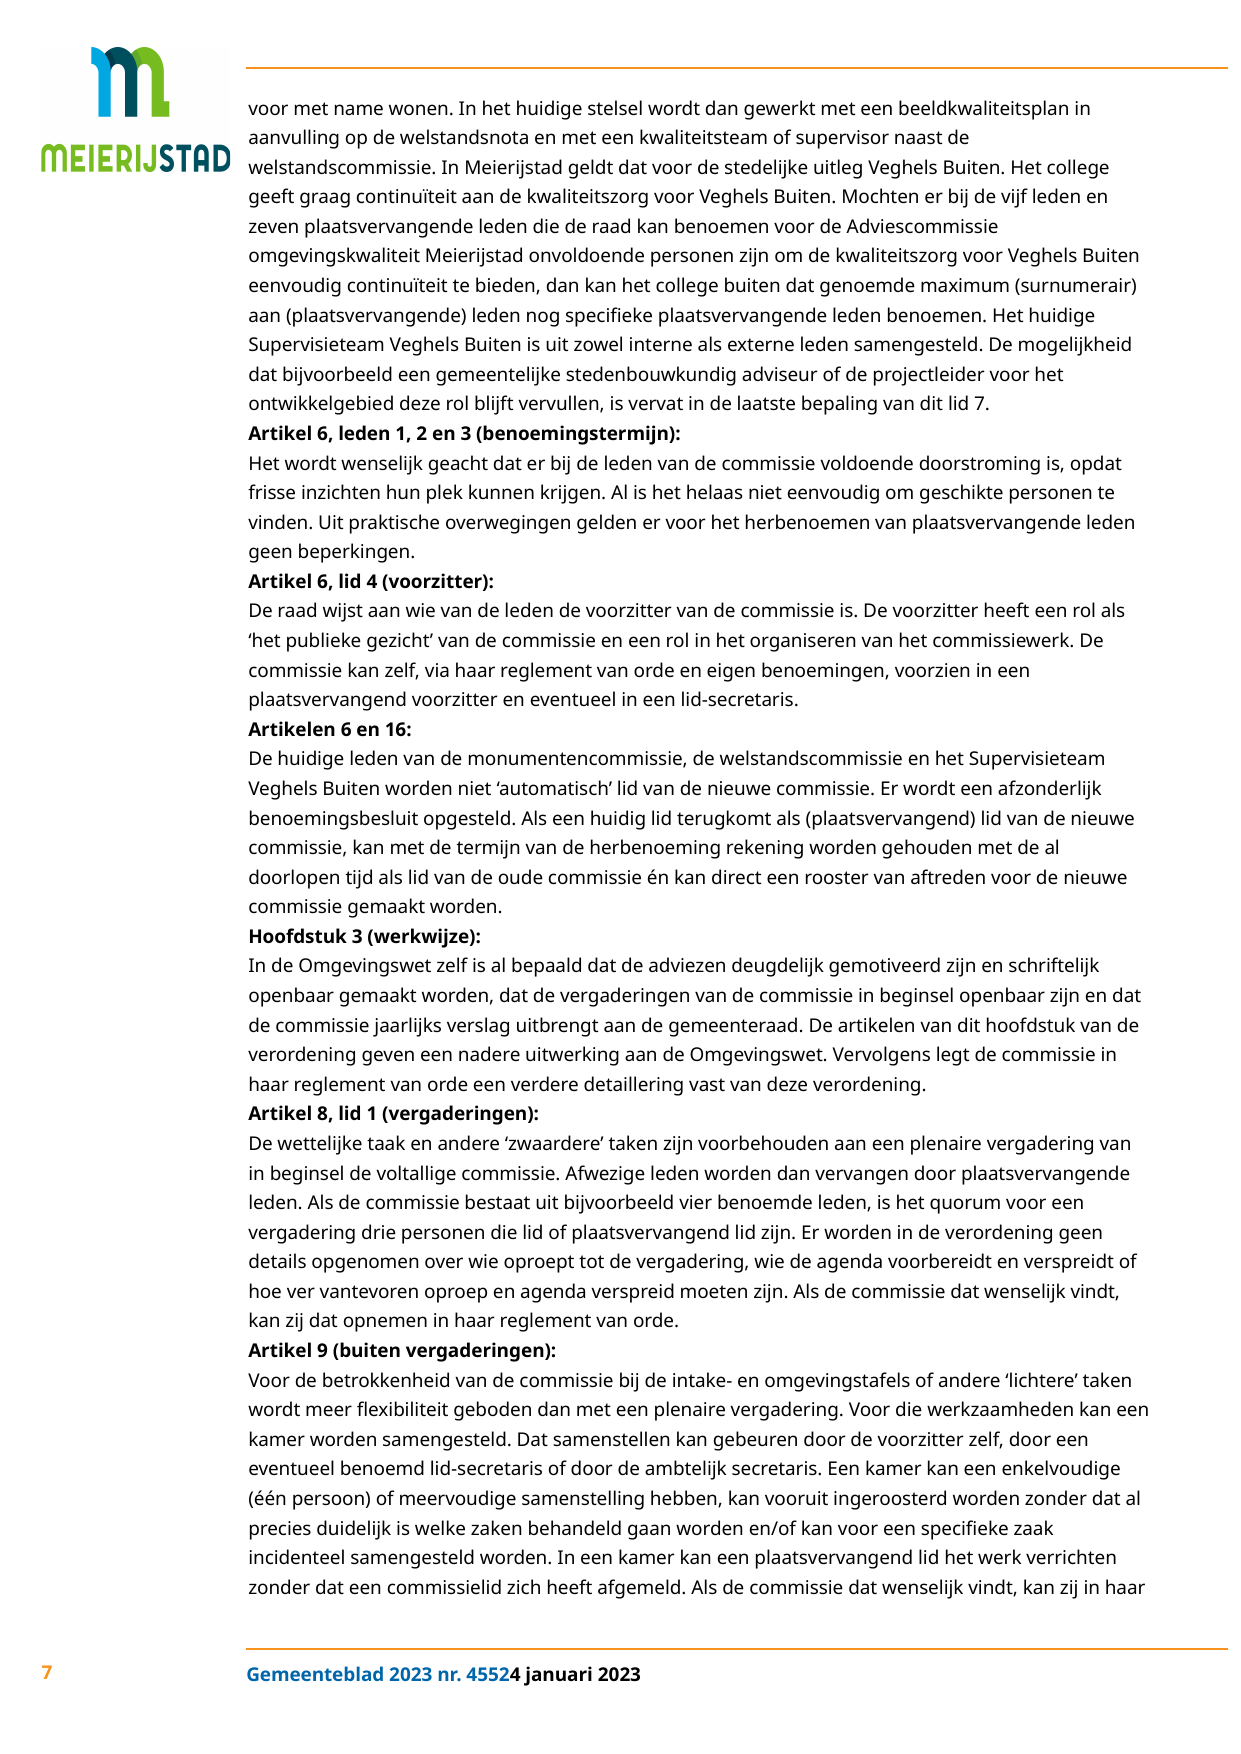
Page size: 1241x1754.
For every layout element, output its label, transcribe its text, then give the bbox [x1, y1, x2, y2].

text Het wordt wenselijk geacht dat er bij de leden van de commissie voldoende doorstroming is, opdat frisse inzichten hun plek kunnen krijgen. Al is het helaas niet eenvoudig om geschikte personen te vinden. Uit praktische overwegingen gelden er voor het herbenoemen van plaatsvervangende leden geen beperkingen. [248, 450, 1152, 564]
text Hoofdstuk 3 (werkwijze): [248, 923, 1152, 949]
text De huidige leden van de monumentencommissie, de welstandscommissie en het Supervisieteam Veghels Buiten worden niet ‘automatisch’ lid van de nieuwe commissie. Er wordt een afzonderlijk benoemingsbesluit opgesteld. Als een huidig lid terugkomt als (plaatsvervangend) lid van de nieuwe commissie, kan met de termijn van de herbenoeming rekening worden gehouden met de al doorlopen tijd als lid van de oude commissie én kan direct een rooster van aftreden voor de nieuwe commissie gemaakt worden. [248, 746, 1152, 919]
text Artikel 6, lid 4 (voorzitter): [248, 568, 1152, 594]
text Voor de betrokkenheid van de commissie bij de intake- en omgevingstafels of andere ‘lichtere’ taken wordt meer flexibiliteit geboden dan met een plenaire vergadering. Voor die werkzaamheden kan een kamer worden samengesteld. Dat samenstellen kan gebeuren door de voorzitter zelf, door een eventueel benoemd lid-secretaris of door de ambtelijk secretaris. Een kamer kan een enkelvoudige (één persoon) of meervoudige samenstelling hebben, kan vooruit ingeroosterd worden zonder dat al precies duidelijk is welke zaken behandeld gaan worden en/of kan voor een specifieke zaak incidenteel samengesteld worden. In een kamer kan een plaatsvervangend lid het werk verrichten zonder dat een commissielid zich heeft afgemeld. Als de commissie dat wenselijk vindt, kan zij in haar [248, 1367, 1152, 1600]
text Artikel 9 (buiten vergaderingen): [248, 1337, 1152, 1363]
text De raad wijst aan wie van de leden de voorzitter van de commissie is. De voorzitter heeft een rol als ‘het publieke gezicht’ van de commissie en een rol in het organiseren van het commissiewerk. De commissie kan zelf, via haar reglement van orde en eigen benoemingen, voorzien in een plaatsvervangend voorzitter en eventueel in een lid-secretaris. [248, 598, 1152, 712]
text In de Omgevingswet zelf is al bepaald dat de adviezen deugdelijk gemotiveerd zijn en schriftelijk openbaar gemaakt worden, dat de vergaderingen van de commissie in beginsel openbaar zijn en dat de commissie jaarlijks verslag uitbrengt aan de gemeenteraad. De artikelen van dit hoofdstuk van de verordening geven een nadere uitwerking aan de Omgevingswet. Vervolgens legt de commissie in haar reglement van orde een verdere detaillering vast van deze verordening. [248, 953, 1152, 1097]
text Artikelen 6 en 16: [248, 716, 1152, 742]
picture [41, 47, 231, 172]
text Artikel 8, lid 1 (vergaderingen): [248, 1101, 1152, 1126]
text De wettelijke taak en andere ‘zwaardere’ taken zijn voorbehouden aan een plenaire vergadering van in beginsel de voltallige commissie. Afwezige leden worden dan vervangen door plaatsvervangende leden. Als de commissie bestaat uit bijvoorbeeld vier benoemde leden, is het quorum voor een vergadering drie personen die lid of plaatsvervangend lid zijn. Er worden in de verordening geen details opgenomen over wie oproept tot de vergadering, wie de agenda voorbereidt en verspreidt of hoe ver vantevoren oproep en agenda verspreid moeten zijn. Als de commissie dat wenselijk vindt, kan zij dat opnemen in haar reglement van orde. [248, 1130, 1152, 1333]
text voor met name wonen. In het huidige stelsel wordt dan gewerkt met een beeldkwaliteitsplan in aanvulling op de welstandsnota en met een kwaliteitsteam of supervisor naast de welstandscommissie. In Meierijstad geldt dat voor de stedelijke uitleg Veghels Buiten. Het college geeft graag continuïteit aan de kwaliteitszorg voor Veghels Buiten. Mochten er bij de vijf leden en zeven plaatsvervangende leden die de raad kan benoemen voor de Adviescommissie omgevingskwaliteit Meierijstad onvoldoende personen zijn om de kwaliteitszorg voor Veghels Buiten eenvoudig continuïteit te bieden, dan kan het college buiten dat genoemde maximum (surnumerair) aan (plaatsvervangende) leden nog specifieke plaatsvervangende leden benoemen. Het huidige Supervisieteam Veghels Buiten is uit zowel interne als externe leden samengesteld. De mogelijkheid dat bijvoorbeeld een gemeentelijke stedenbouwkundig adviseur of de projectleider voor het ontwikkelgebied deze rol blijft vervullen, is vervat in de laatste bepaling van dit lid 7. [248, 95, 1152, 416]
text Artikel 6, leden 1, 2 en 3 (benoemingstermijn): [248, 420, 1152, 446]
